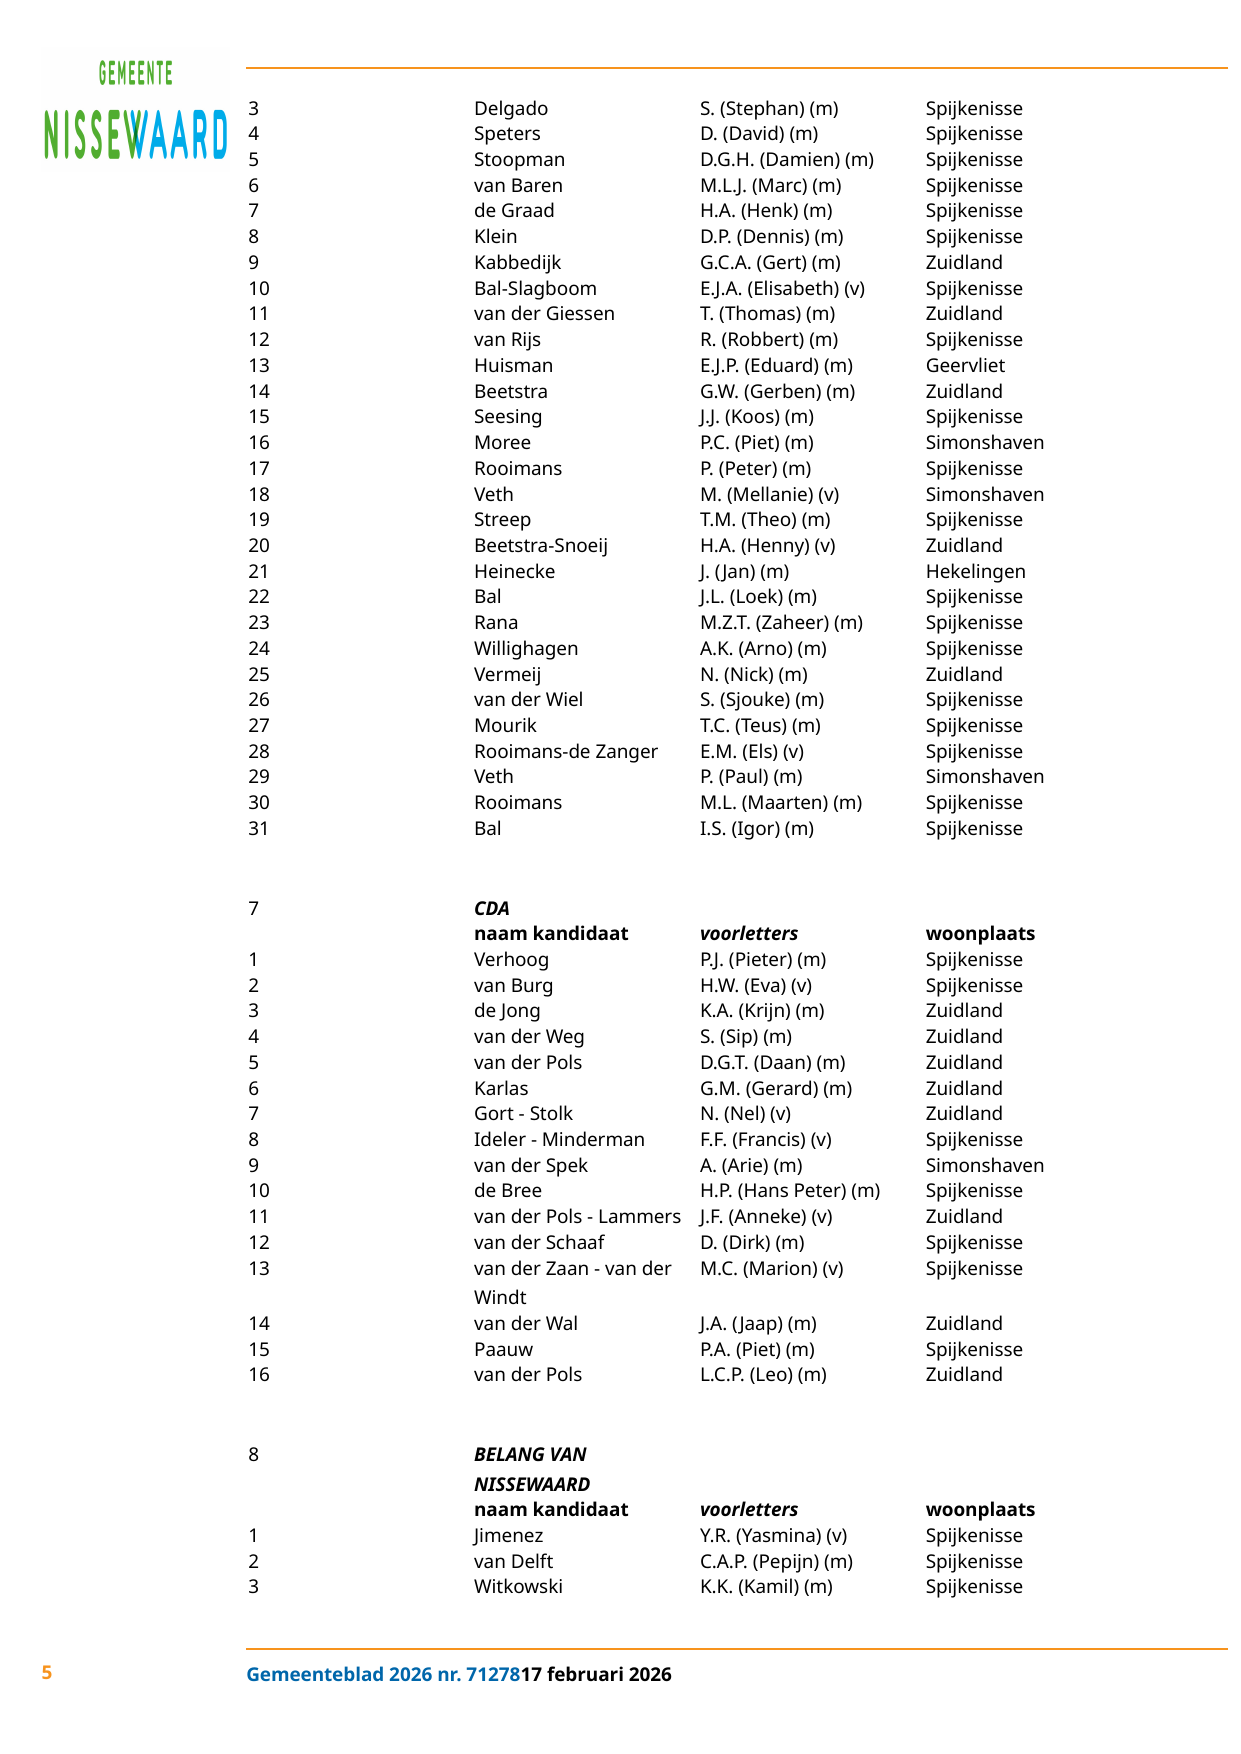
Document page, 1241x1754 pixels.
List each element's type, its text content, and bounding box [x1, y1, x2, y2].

table_cell M.L.J. (Marc) (m) [700, 172, 926, 198]
table_cell Speters [474, 121, 700, 146]
table_cell D. (David) (m) [700, 121, 926, 146]
table_cell van der Giessen [474, 301, 700, 326]
table_cell C.A.P. (Pepijn) (m) [700, 1548, 926, 1574]
table_cell Ideler - Minderman [474, 1126, 700, 1152]
table_cell Spijkenisse [926, 198, 1152, 223]
table_cell 24 [248, 635, 474, 661]
table_header CDA [474, 895, 700, 920]
table_cell J.J. (Koos) (m) [700, 404, 926, 429]
table_cell 15 [248, 1336, 474, 1362]
table_cell 6 [248, 1075, 474, 1101]
table_cell van der Wiel [474, 687, 700, 712]
table_cell 1 [248, 946, 474, 972]
table_cell Simonshaven [926, 1152, 1152, 1178]
table_cell 6 [248, 172, 474, 198]
table_cell 10 [248, 1178, 474, 1203]
table_cell H.A. (Henk) (m) [700, 198, 926, 223]
table_cell 14 [248, 378, 474, 403]
table_cell Spijkenisse [926, 687, 1152, 712]
table_cell Beetstra-Snoeij [474, 532, 700, 558]
table_cell Bal [474, 815, 700, 841]
table_cell Karlas [474, 1075, 700, 1101]
table_cell 8 [248, 1126, 474, 1152]
table_cell J.A. (Jaap) (m) [700, 1310, 926, 1336]
table_header [926, 1441, 1152, 1496]
table_cell Zuidland [926, 249, 1152, 275]
table_cell 21 [248, 558, 474, 584]
table_cell Zuidland [926, 532, 1152, 558]
table_cell Verhoog [474, 946, 700, 972]
table_cell van der Pols [474, 1362, 700, 1387]
table_cell 28 [248, 738, 474, 764]
table_cell 13 [248, 352, 474, 378]
table_cell 2 [248, 1548, 474, 1574]
table_cell 3 [248, 998, 474, 1023]
table_header 7 [248, 895, 474, 920]
table_cell T.C. (Teus) (m) [700, 712, 926, 738]
table_cell Spijkenisse [926, 738, 1152, 764]
table_cell F.F. (Francis) (v) [700, 1126, 926, 1152]
table_header 8 [248, 1441, 474, 1496]
table_cell van Baren [474, 172, 700, 198]
table_cell T. (Thomas) (m) [700, 301, 926, 326]
table_cell Spijkenisse [926, 146, 1152, 172]
table_cell de Graad [474, 198, 700, 223]
table_cell 10 [248, 275, 474, 301]
table_cell Spijkenisse [926, 972, 1152, 998]
table_cell S. (Sip) (m) [700, 1023, 926, 1049]
table_cell 19 [248, 506, 474, 532]
table_cell Spijkenisse [926, 326, 1152, 352]
table_cell Kabbedijk [474, 249, 700, 275]
table_cell D.G.H. (Damien) (m) [700, 146, 926, 172]
table_cell van der Spek [474, 1152, 700, 1178]
table_cell 1 [248, 1522, 474, 1548]
table_cell van der Pols [474, 1049, 700, 1075]
table_cell E.J.P. (Eduard) (m) [700, 352, 926, 378]
table_cell 12 [248, 326, 474, 352]
table_cell Gort - Stolk [474, 1101, 700, 1126]
table_cell Vermeij [474, 661, 700, 687]
table_cell Spijkenisse [926, 635, 1152, 661]
table_cell Zuidland [926, 378, 1152, 403]
table_cell 27 [248, 712, 474, 738]
table_cell 16 [248, 429, 474, 455]
table_cell 7 [248, 198, 474, 223]
table_cell Simonshaven [926, 764, 1152, 789]
table_cell Klein [474, 224, 700, 249]
table_cell 29 [248, 764, 474, 789]
table_cell Zuidland [926, 1023, 1152, 1049]
table_cell M.C. (Marion) (v) [700, 1255, 926, 1310]
table_cell 2 [248, 972, 474, 998]
table_cell Witkowski [474, 1574, 700, 1599]
table_cell 18 [248, 481, 474, 506]
table_cell Bal [474, 584, 700, 609]
table_cell Zuidland [926, 1049, 1152, 1075]
table_cell Zuidland [926, 1362, 1152, 1387]
table_cell I.S. (Igor) (m) [700, 815, 926, 841]
table_cell 22 [248, 584, 474, 609]
table_cell 14 [248, 1310, 474, 1336]
table_cell 15 [248, 404, 474, 429]
table_cell 23 [248, 609, 474, 635]
table_cell [248, 1496, 474, 1522]
table_cell R. (Robbert) (m) [700, 326, 926, 352]
table_cell van der Schaaf [474, 1229, 700, 1255]
table_cell van der Wal [474, 1310, 700, 1336]
table_cell G.W. (Gerben) (m) [700, 378, 926, 403]
table_cell Zuidland [926, 661, 1152, 687]
table_cell Zuidland [926, 1204, 1152, 1229]
table_cell Simonshaven [926, 429, 1152, 455]
table_cell N. (Nel) (v) [700, 1101, 926, 1126]
table_cell Spijkenisse [926, 95, 1152, 121]
table_cell Stoopman [474, 146, 700, 172]
table_cell 13 [248, 1255, 474, 1310]
table_cell Spijkenisse [926, 121, 1152, 146]
table_cell P. (Paul) (m) [700, 764, 926, 789]
table_cell Bal-Slagboom [474, 275, 700, 301]
table_cell Spijkenisse [926, 404, 1152, 429]
table_cell Spijkenisse [926, 172, 1152, 198]
table_cell Seesing [474, 404, 700, 429]
table_cell Spijkenisse [926, 712, 1152, 738]
table_cell Rooimans [474, 790, 700, 815]
table_cell [248, 920, 474, 946]
table_cell Delgado [474, 95, 700, 121]
table_cell Spijkenisse [926, 584, 1152, 609]
table_header [700, 895, 926, 920]
table_cell Beetstra [474, 378, 700, 403]
table_cell Spijkenisse [926, 1336, 1152, 1362]
table_cell 30 [248, 790, 474, 815]
table_cell M.L. (Maarten) (m) [700, 790, 926, 815]
table_cell Spijkenisse [926, 946, 1152, 972]
table_cell H.P. (Hans Peter) (m) [700, 1178, 926, 1203]
table_cell D.G.T. (Daan) (m) [700, 1049, 926, 1075]
table_cell 5 [248, 146, 474, 172]
table_cell woonplaats [926, 920, 1152, 946]
table_cell A.K. (Arno) (m) [700, 635, 926, 661]
table_header [700, 1441, 926, 1496]
table_cell P.A. (Piet) (m) [700, 1336, 926, 1362]
table_cell S. (Sjouke) (m) [700, 687, 926, 712]
table_cell van Burg [474, 972, 700, 998]
table_cell Y.R. (Yasmina) (v) [700, 1522, 926, 1548]
table_cell Spijkenisse [926, 224, 1152, 249]
table_cell Heinecke [474, 558, 700, 584]
table_cell P.J. (Pieter) (m) [700, 946, 926, 972]
table_cell Spijkenisse [926, 790, 1152, 815]
table_cell van Rijs [474, 326, 700, 352]
table_cell 12 [248, 1229, 474, 1255]
table_cell Rooimans-de Zanger [474, 738, 700, 764]
table_cell Spijkenisse [926, 1126, 1152, 1152]
table_cell naam kandidaat [474, 1496, 700, 1522]
table_cell P.C. (Piet) (m) [700, 429, 926, 455]
table_cell M. (Mellanie) (v) [700, 481, 926, 506]
table_cell Moree [474, 429, 700, 455]
table_cell 9 [248, 1152, 474, 1178]
table_cell Spijkenisse [926, 815, 1152, 841]
table_cell 3 [248, 1574, 474, 1599]
table_cell 16 [248, 1362, 474, 1387]
table_cell Jimenez [474, 1522, 700, 1548]
table_cell Zuidland [926, 301, 1152, 326]
table_cell G.C.A. (Gert) (m) [700, 249, 926, 275]
table_cell van Delft [474, 1548, 700, 1574]
table_cell K.A. (Krijn) (m) [700, 998, 926, 1023]
table_cell Hekelingen [926, 558, 1152, 584]
table_cell N. (Nick) (m) [700, 661, 926, 687]
table_cell Spijkenisse [926, 1548, 1152, 1574]
table_cell A. (Arie) (m) [700, 1152, 926, 1178]
table_cell de Bree [474, 1178, 700, 1203]
table_cell H.A. (Henny) (v) [700, 532, 926, 558]
table_cell D.P. (Dennis) (m) [700, 224, 926, 249]
table_cell Zuidland [926, 1310, 1152, 1336]
table_cell D. (Dirk) (m) [700, 1229, 926, 1255]
table_cell Huisman [474, 352, 700, 378]
table_cell 25 [248, 661, 474, 687]
table_cell H.W. (Eva) (v) [700, 972, 926, 998]
table_cell Veth [474, 481, 700, 506]
table_cell Zuidland [926, 1101, 1152, 1126]
table_header BELANG VAN NISSEWAARD [474, 1441, 700, 1496]
table_cell 17 [248, 455, 474, 481]
table_cell Zuidland [926, 998, 1152, 1023]
table_cell P. (Peter) (m) [700, 455, 926, 481]
table_cell van der Zaan - van der Windt [474, 1255, 700, 1310]
table_cell L.C.P. (Leo) (m) [700, 1362, 926, 1387]
table_cell Simonshaven [926, 481, 1152, 506]
table_cell 4 [248, 1023, 474, 1049]
table_cell Spijkenisse [926, 1229, 1152, 1255]
table_cell Rana [474, 609, 700, 635]
table_cell de Jong [474, 998, 700, 1023]
picture [41, 47, 231, 172]
table_cell 20 [248, 532, 474, 558]
table_cell Spijkenisse [926, 455, 1152, 481]
table_cell voorletters [700, 1496, 926, 1522]
table_cell Willighagen [474, 635, 700, 661]
table_cell 11 [248, 301, 474, 326]
table_cell Geervliet [926, 352, 1152, 378]
table_cell S. (Stephan) (m) [700, 95, 926, 121]
table_cell 3 [248, 95, 474, 121]
table_header [926, 895, 1152, 920]
table_cell 7 [248, 1101, 474, 1126]
table_cell Mourik [474, 712, 700, 738]
table_cell 5 [248, 1049, 474, 1075]
table_cell 8 [248, 224, 474, 249]
table_cell Streep [474, 506, 700, 532]
table_cell K.K. (Kamil) (m) [700, 1574, 926, 1599]
table_cell G.M. (Gerard) (m) [700, 1075, 926, 1101]
table_cell van der Weg [474, 1023, 700, 1049]
table_cell 9 [248, 249, 474, 275]
table_cell 26 [248, 687, 474, 712]
table_cell voorletters [700, 920, 926, 946]
table_cell Spijkenisse [926, 1522, 1152, 1548]
table_cell Spijkenisse [926, 275, 1152, 301]
table_cell Spijkenisse [926, 1255, 1152, 1310]
table_cell Spijkenisse [926, 609, 1152, 635]
table_cell J.F. (Anneke) (v) [700, 1204, 926, 1229]
table_cell T.M. (Theo) (m) [700, 506, 926, 532]
table_cell Veth [474, 764, 700, 789]
table_cell 4 [248, 121, 474, 146]
table_cell Zuidland [926, 1075, 1152, 1101]
table_cell woonplaats [926, 1496, 1152, 1522]
table_cell Spijkenisse [926, 506, 1152, 532]
table_cell Rooimans [474, 455, 700, 481]
table_cell van der Pols - Lammers [474, 1204, 700, 1229]
table_cell 11 [248, 1204, 474, 1229]
table_cell E.M. (Els) (v) [700, 738, 926, 764]
table_cell Spijkenisse [926, 1178, 1152, 1203]
table_cell naam kandidaat [474, 920, 700, 946]
table_cell Paauw [474, 1336, 700, 1362]
table_cell Spijkenisse [926, 1574, 1152, 1599]
table_cell J.L. (Loek) (m) [700, 584, 926, 609]
table_cell J. (Jan) (m) [700, 558, 926, 584]
table_cell 31 [248, 815, 474, 841]
table_cell M.Z.T. (Zaheer) (m) [700, 609, 926, 635]
table_cell E.J.A. (Elisabeth) (v) [700, 275, 926, 301]
